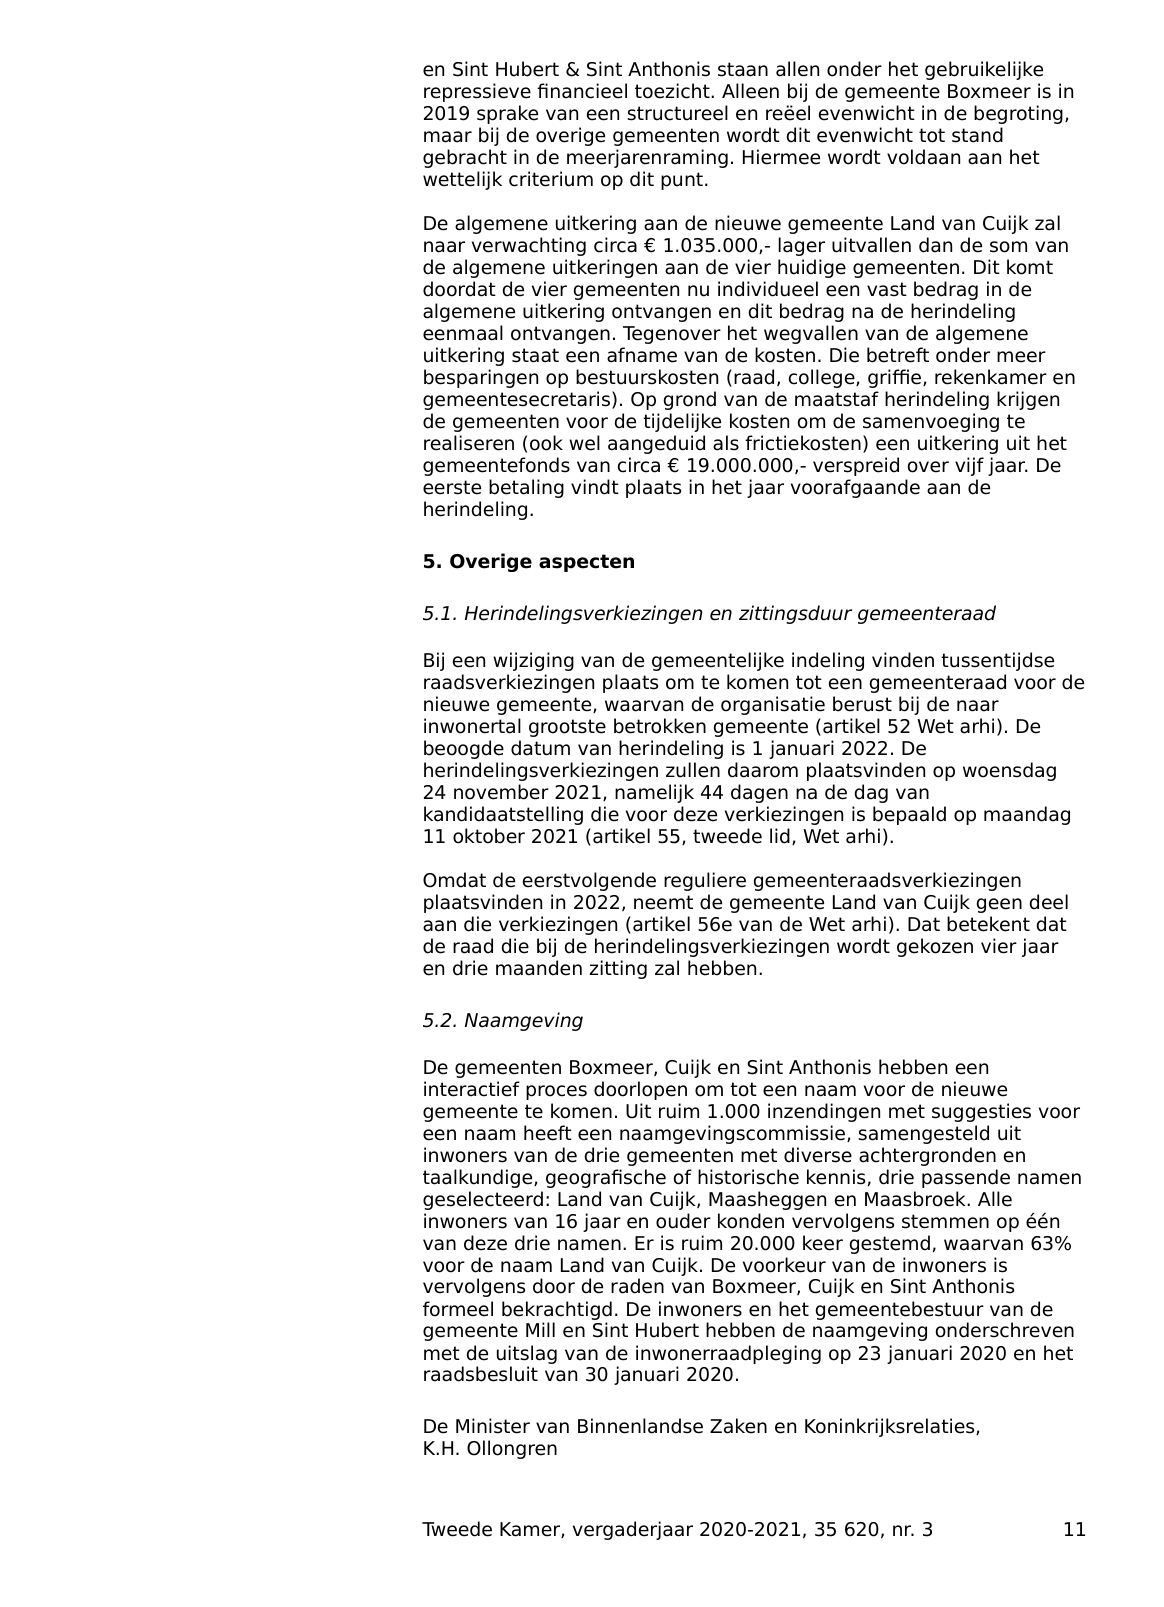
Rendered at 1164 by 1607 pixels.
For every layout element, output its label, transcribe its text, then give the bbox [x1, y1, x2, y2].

subtitle 5.1. Herindelingsverkiezingen en zittingsduur gemeenteraad [422, 603, 1087, 625]
text De algemene uitkering aan de nieuwe gemeente Land van Cuijk zal naar verwachting circa € 1.035.000,- lager uitvallen dan de som van de algemene uitkeringen aan de vier huidige gemeenten. Dit komt doordat de vier gemeenten nu individueel een vast bedrag in de algemene uitkering ontvangen en dit bedrag na de herindeling eenmaal ontvangen. Tegenover het wegvallen van de algemene uitkering staat een afname van de kosten. Die betreft onder meer besparingen op bestuurskosten (raad, college, griffie, rekenkamer en gemeentesecretaris). Op grond van de maatstaf herindeling krijgen de gemeenten voor de tijdelijke kosten om de samenvoeging te realiseren (ook wel aangeduid als frictiekosten) een uitkering uit het gemeentefonds van circa € 19.000.000,- verspreid over vijf jaar. De eerste betaling vindt plaats in het jaar voorafgaande aan de herindeling. [422, 213, 1087, 521]
text De gemeenten Boxmeer, Cuijk en Sint Anthonis hebben een interactief proces doorlopen om tot een naam voor de nieuwe gemeente te komen. Uit ruim 1.000 inzendingen met suggesties voor een naam heeft een naamgevingscommissie, samengesteld uit inwoners van de drie gemeenten met diverse achtergronden en taalkundige, geografische of historische kennis, drie passende namen geselecteerd: Land van Cuijk, Maasheggen en Maasbroek. Alle inwoners van 16 jaar en ouder konden vervolgens stemmen op één van deze drie namen. Er is ruim 20.000 keer gestemd, waarvan 63% voor de naam Land van Cuijk. De voorkeur van de inwoners is vervolgens door de raden van Boxmeer, Cuijk en Sint Anthonis formeel bekrachtigd. De inwoners en het gemeentebestuur van de gemeente Mill en Sint Hubert hebben de naamgeving onderschreven met de uitslag van de inwonerraadpleging op 23 januari 2020 en het raadsbesluit van 30 januari 2020. [422, 1057, 1087, 1386]
subtitle 5.2. Naamgeving [422, 1010, 1087, 1032]
text De Minister van Binnenlandse Zaken en Koninkrijksrelaties, K.H. Ollongren [422, 1416, 1087, 1460]
text Omdat de eerstvolgende reguliere gemeenteraadsverkiezingen plaatsvinden in 2022, neemt de gemeente Land van Cuijk geen deel aan die verkiezingen (artikel 56e van de Wet arhi). Dat betekent dat de raad die bij de herindelingsverkiezingen wordt gekozen vier jaar en drie maanden zitting zal hebben. [422, 870, 1087, 980]
text en Sint Hubert & Sint Anthonis staan allen onder het gebruikelijke repressieve financieel toezicht. Alleen bij de gemeente Boxmeer is in 2019 sprake van een structureel en reëel evenwicht in de begroting, maar bij de overige gemeenten wordt dit evenwicht tot stand gebracht in de meerjarenraming. Hiermee wordt voldaan aan het wettelijk criterium op dit punt. [422, 59, 1087, 191]
subtitle 5. Overige aspecten [422, 551, 1087, 573]
text Bij een wijziging van de gemeentelijke indeling vinden tussentijdse raadsverkiezingen plaats om te komen tot een gemeenteraad voor de nieuwe gemeente, waarvan de organisatie berust bij de naar inwonertal grootste betrokken gemeente (artikel 52 Wet arhi). De beoogde datum van herindeling is 1 januari 2022. De herindelingsverkiezingen zullen daarom plaatsvinden op woensdag 24 november 2021, namelijk 44 dagen na de dag van kandidaatstelling die voor deze verkiezingen is bepaald op maandag 11 oktober 2021 (artikel 55, tweede lid, Wet arhi). [422, 650, 1087, 848]
